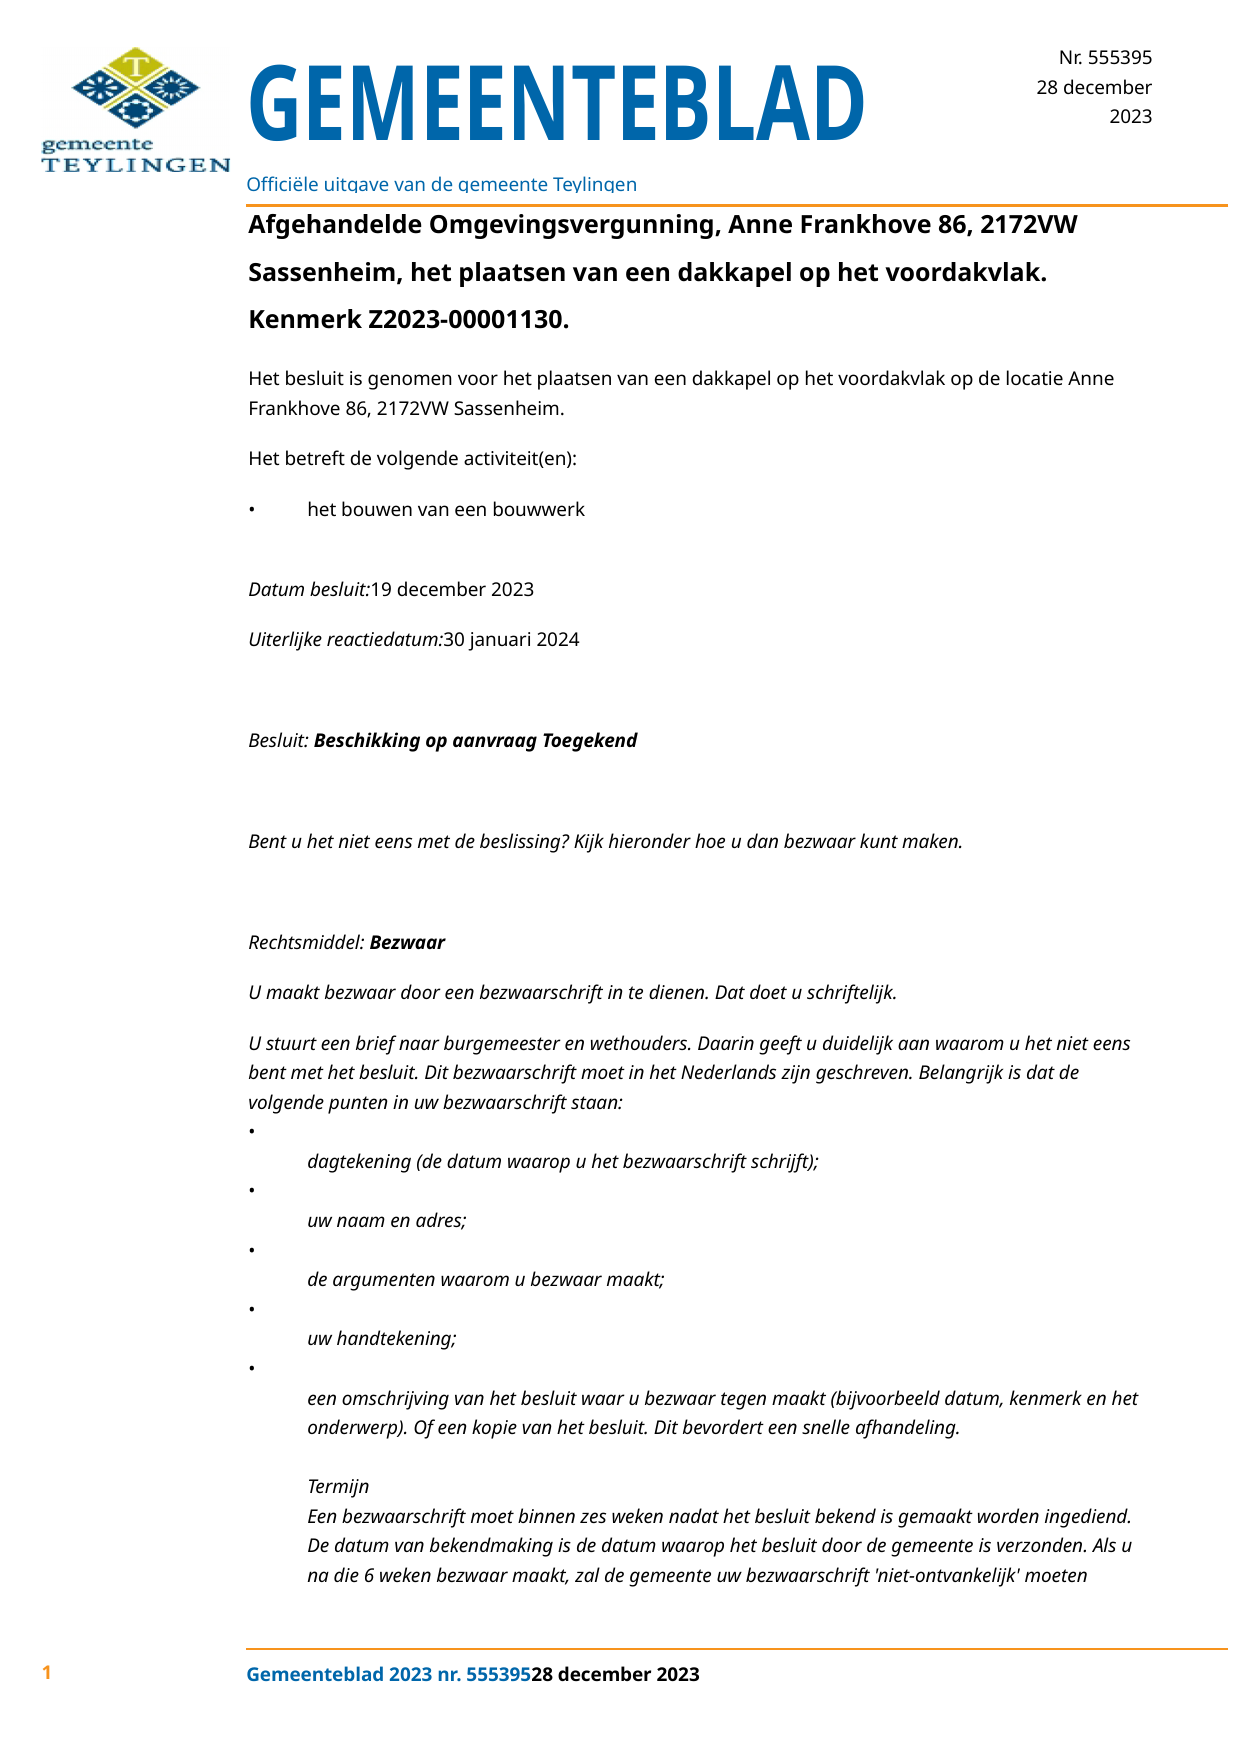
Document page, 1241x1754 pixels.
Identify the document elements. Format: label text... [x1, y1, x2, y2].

text Het betreft de volgende activiteit(en): [248, 446, 1152, 471]
list Een bezwaarschrift moet binnen zes weken nadat het besluit bekend is gemaakt worden ingediend. De datum van bekendmaking is de datum waarop het besluit door de gemeente is verzonden. Als u na die 6 weken bezwaar maakt, zal de gemeente uw bezwaarschrift 'niet-ontvankelijk' moeten [248, 1503, 1152, 1588]
text Afgehandelde Omgevingsvergunning, Anne Frankhove 86, 2172VW Sassenheim, het plaatsen van een dakkapel op het voordakvlak. Kenmerk Z2023-00001130. [248, 207, 1152, 336]
text U maakt bezwaar door een bezwaarschrift in te dienen. Dat doet u schriftelijk. [248, 979, 1152, 1005]
text Datum besluit:19 december 2023 [248, 576, 1152, 602]
list een omschrijving van het besluit waar u bezwaar tegen maakt (bijvoorbeeld datum, kenmerk en het onderwerp). Of een kopie van het besluit. Dit bevordert een snelle afhandeling. [248, 1385, 1152, 1440]
text U stuurt een brief naar burgemeester en wethouders. Daarin geeft u duidelijk aan waarom u het niet eens bent met het besluit. Dit bezwaarschrift moet in het Nederlands zijn geschreven. Belangrijk is dat de volgende punten in uw bezwaarschrift staan: [248, 1030, 1152, 1114]
text Rechtsmiddel: Bezwaar [248, 929, 1152, 954]
text Besluit: Beschikking op aanvraag Toegekend [248, 727, 1152, 753]
list het bouwen van een bouwwerk [248, 496, 1152, 522]
list uw naam en adres; [248, 1207, 1152, 1233]
list de argumenten waarom u bezwaar maakt; [248, 1266, 1152, 1292]
list dagtekening (de datum waarop u het bezwaarschrift schrijft); [248, 1148, 1152, 1174]
list Termijn [248, 1473, 1152, 1499]
list uw handtekening; [248, 1326, 1152, 1351]
picture [41, 47, 231, 172]
text Bent u het niet eens met de beslissing? Kijk hieronder hoe u dan bezwaar kunt maken. [248, 828, 1152, 854]
text Uiterlijke reactiedatum:30 januari 2024 [248, 626, 1152, 652]
text Het besluit is genomen voor het plaatsen van een dakkapel op het voordakvlak op de locatie Anne Frankhove 86, 2172VW Sassenheim. [248, 366, 1152, 421]
